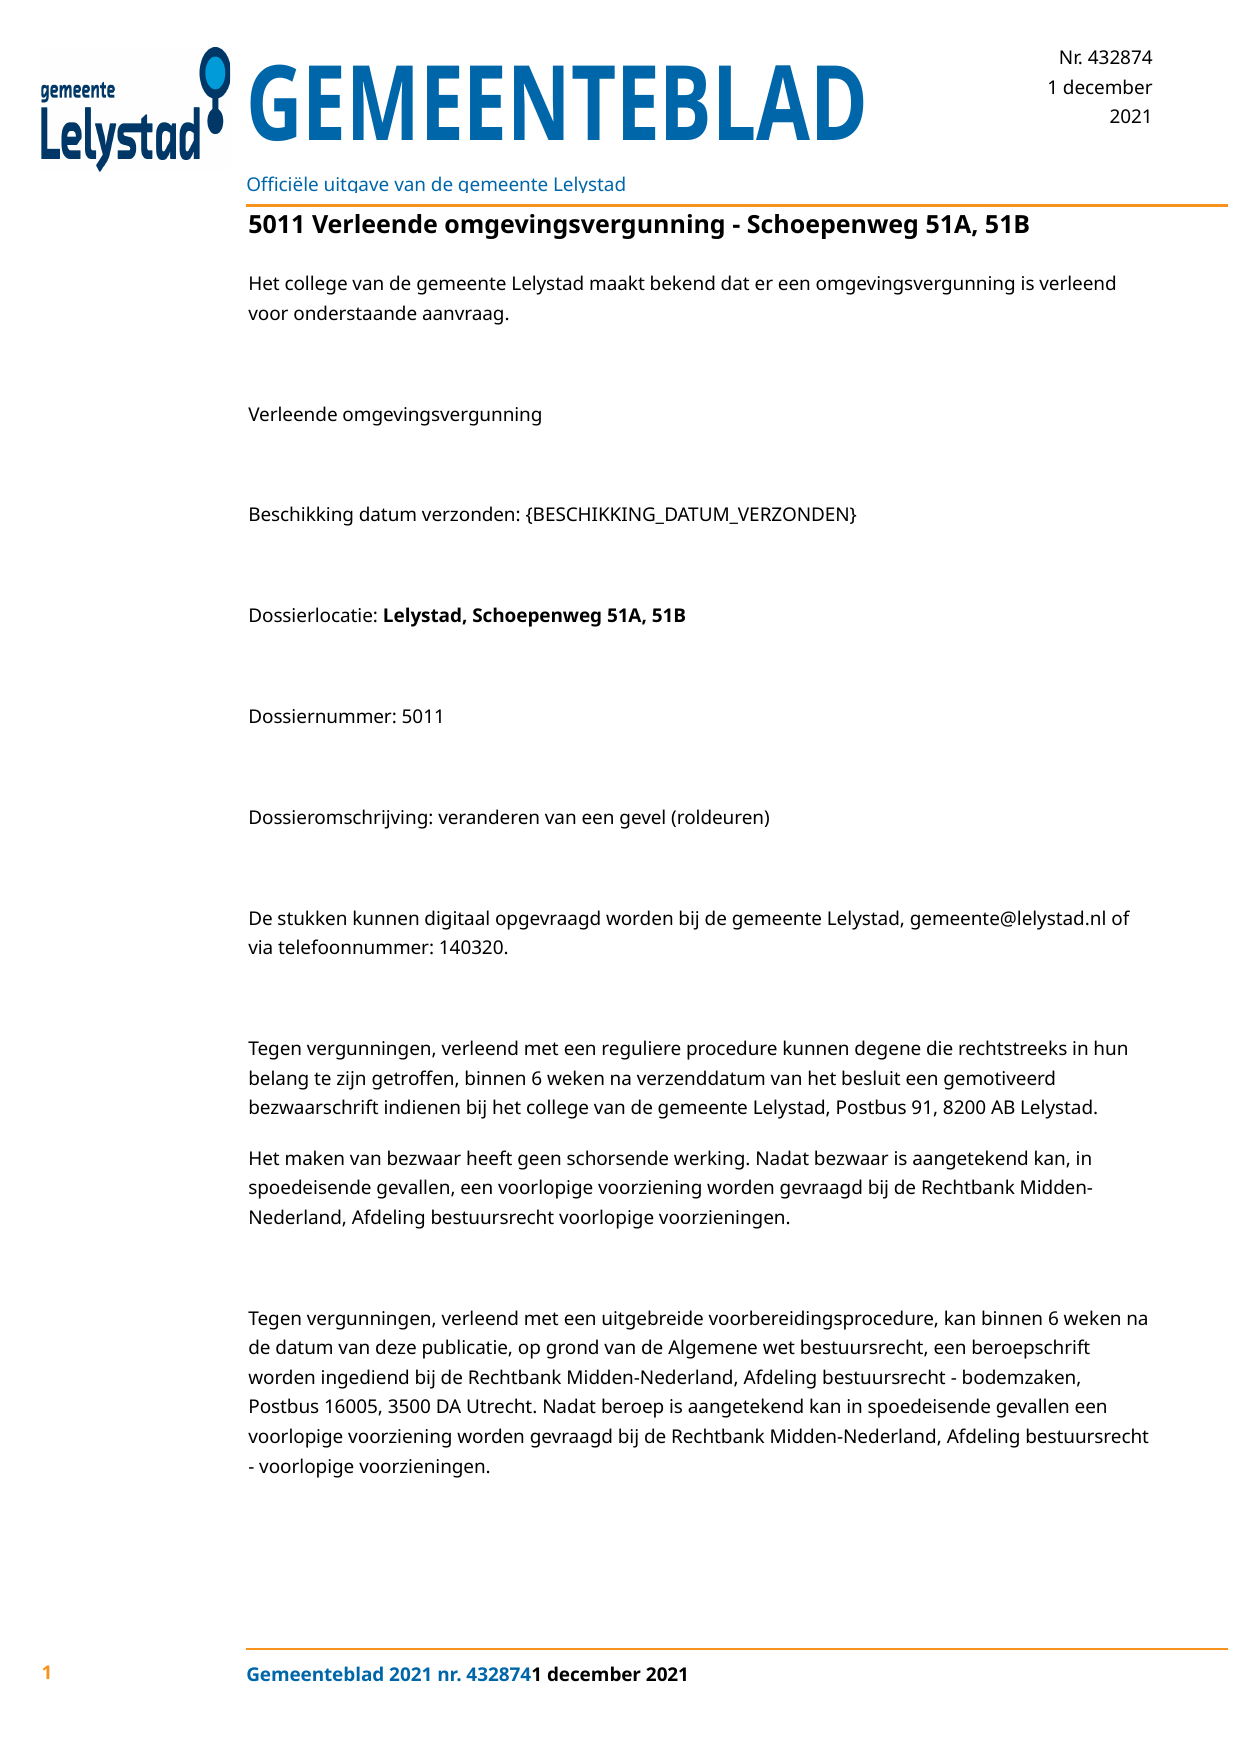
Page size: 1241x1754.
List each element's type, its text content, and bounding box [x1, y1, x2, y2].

text Beschikking datum verzonden: {BESCHIKKING_DATUM_VERZONDEN} [248, 502, 1152, 527]
text Dossierlocatie: Lelystad, Schoepenweg 51A, 51B [248, 602, 1152, 628]
text 5011 Verleende omgevingsvergunning - Schoepenweg 51A, 51B [248, 207, 1152, 241]
text Verleende omgevingsvergunning [248, 401, 1152, 426]
picture [41, 47, 231, 172]
text Dossiernummer: 5011 [248, 703, 1152, 729]
text De stukken kunnen digitaal opgevraagd worden bij de gemeente Lelystad, gemeente@lelystad.nl of via telefoonnummer: 140320. [248, 905, 1152, 960]
text Het maken van bezwaar heeft geen schorsende werking. Nadat bezwaar is aangetekend kan, in spoedeisende gevallen, een voorlopige voorziening worden gevraagd bij de Rechtbank Midden-Nederland, Afdeling bestuursrecht voorlopige voorzieningen. [248, 1145, 1152, 1230]
text Tegen vergunningen, verleend met een reguliere procedure kunnen degene die rechtstreeks in hun belang te zijn getroffen, binnen 6 weken na verzenddatum van het besluit een gemotiveerd bezwaarschrift indienen bij het college van de gemeente Lelystad, Postbus 91, 8200 AB Lelystad. [248, 1035, 1152, 1120]
text Het college van de gemeente Lelystad maakt bekend dat er een omgevingsvergunning is verleend voor onderstaande aanvraag. [248, 270, 1152, 326]
text Dossieromschrijving: veranderen van een gevel (roldeuren) [248, 804, 1152, 830]
text Tegen vergunningen, verleend met een uitgebreide voorbereidingsprocedure, kan binnen 6 weken na de datum van deze publicatie, op grond van de Algemene wet bestuursrecht, een beroepschrift worden ingediend bij de Rechtbank Midden-Nederland, Afdeling bestuursrecht - bodemzaken, Postbus 16005, 3500 DA Utrecht. Nadat beroep is aangetekend kan in spoedeisende gevallen een voorlopige voorziening worden gevraagd bij de Rechtbank Midden-Nederland, Afdeling bestuursrecht - voorlopige voorzieningen. [248, 1305, 1152, 1478]
